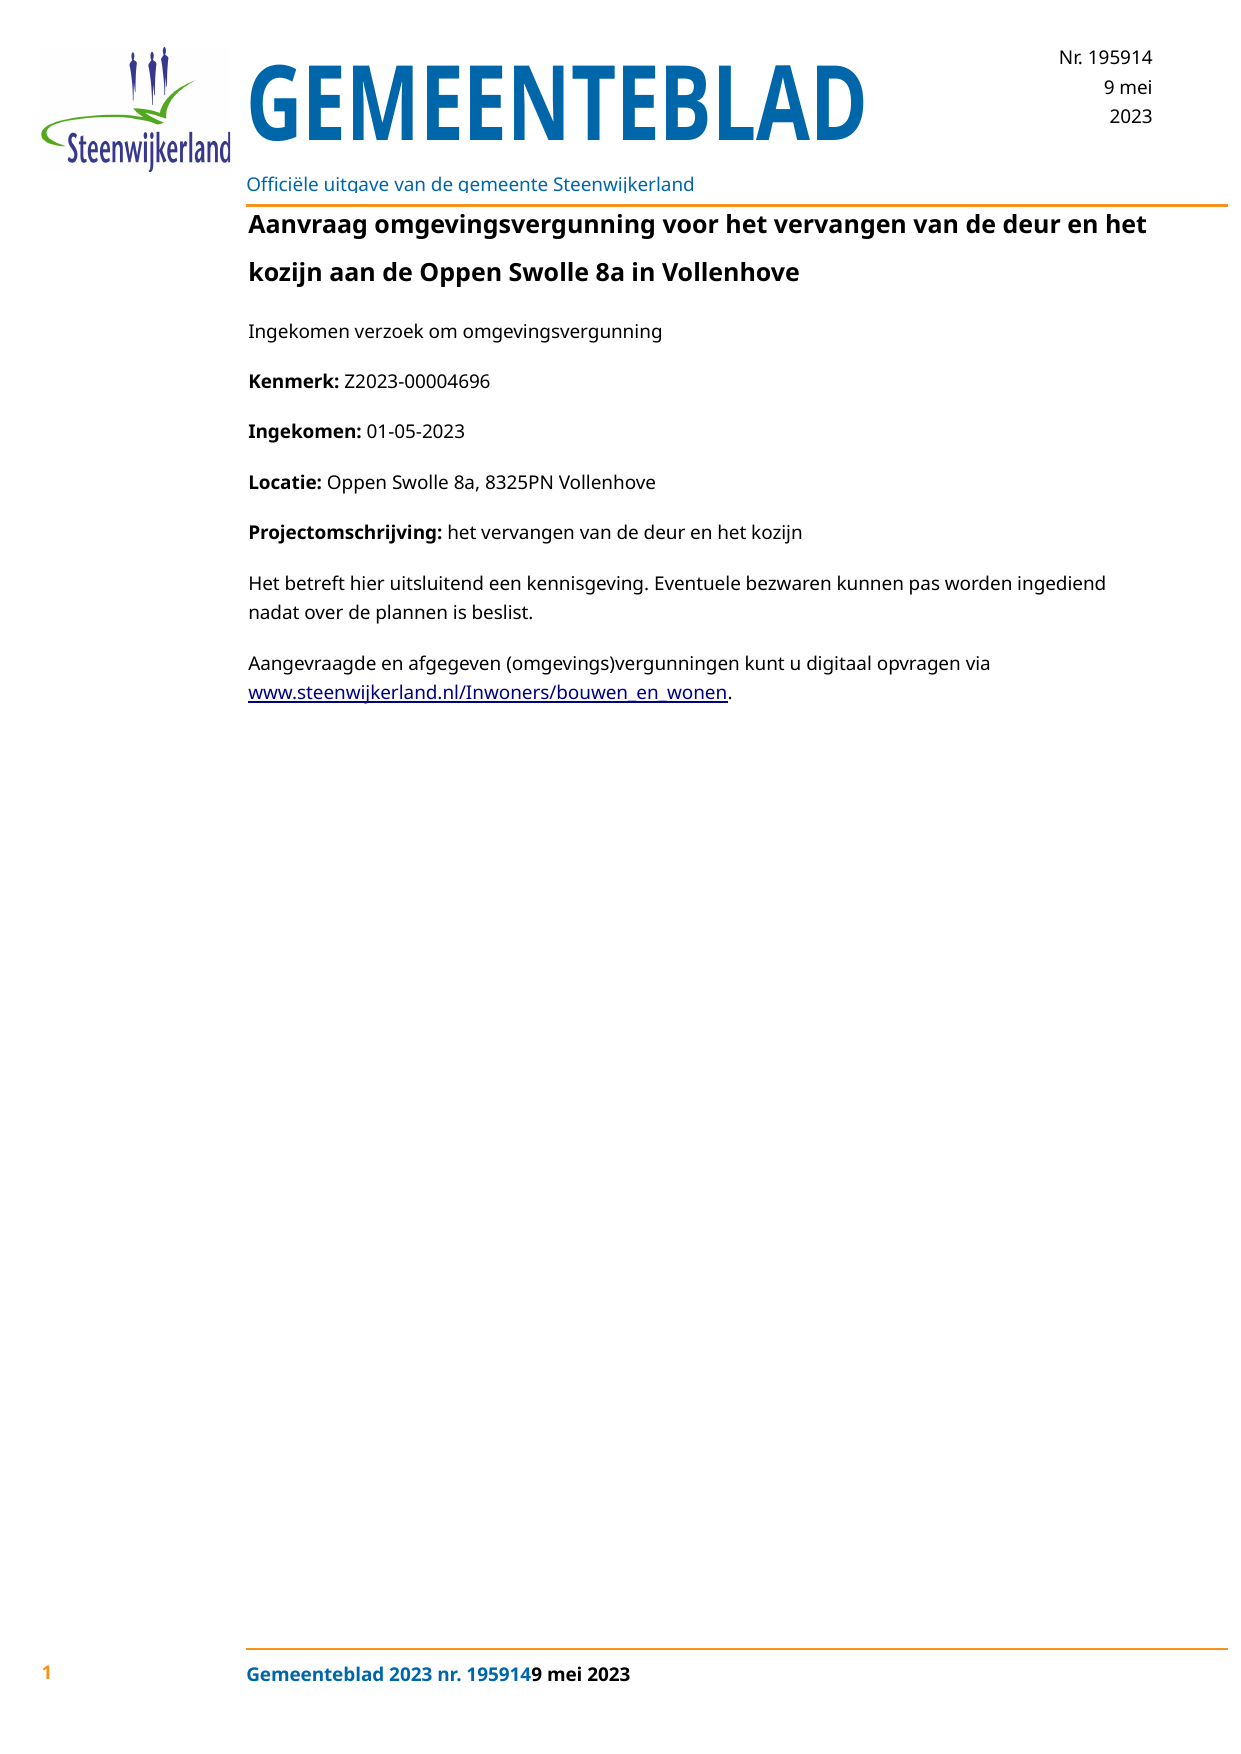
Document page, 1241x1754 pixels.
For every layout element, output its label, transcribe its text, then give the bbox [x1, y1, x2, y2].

text Kenmerk: Z2023-00004696 [248, 368, 1152, 394]
picture [41, 47, 231, 172]
text Locatie: Oppen Swolle 8a, 8325PN Vollenhove [248, 469, 1152, 495]
text Aanvraag omgevingsvergunning voor het vervangen van de deur en het kozijn aan de Oppen Swolle 8a in Vollenhove [248, 207, 1152, 288]
text Projectomschrijving: het vervangen van de deur en het kozijn [248, 519, 1152, 545]
text Aangevraagde en afgegeven (omgevings)vergunningen kunt u digitaal opvragen via www.steenwijkerland.nl/Inwoners/bouwen_en_wonen. [248, 650, 1152, 705]
text Het betreft hier uitsluitend een kennisgeving. Eventuele bezwaren kunnen pas worden ingediend nadat over de plannen is beslist. [248, 570, 1152, 625]
text Ingekomen: 01-05-2023 [248, 419, 1152, 444]
text Ingekomen verzoek om omgevingsvergunning [248, 318, 1152, 344]
